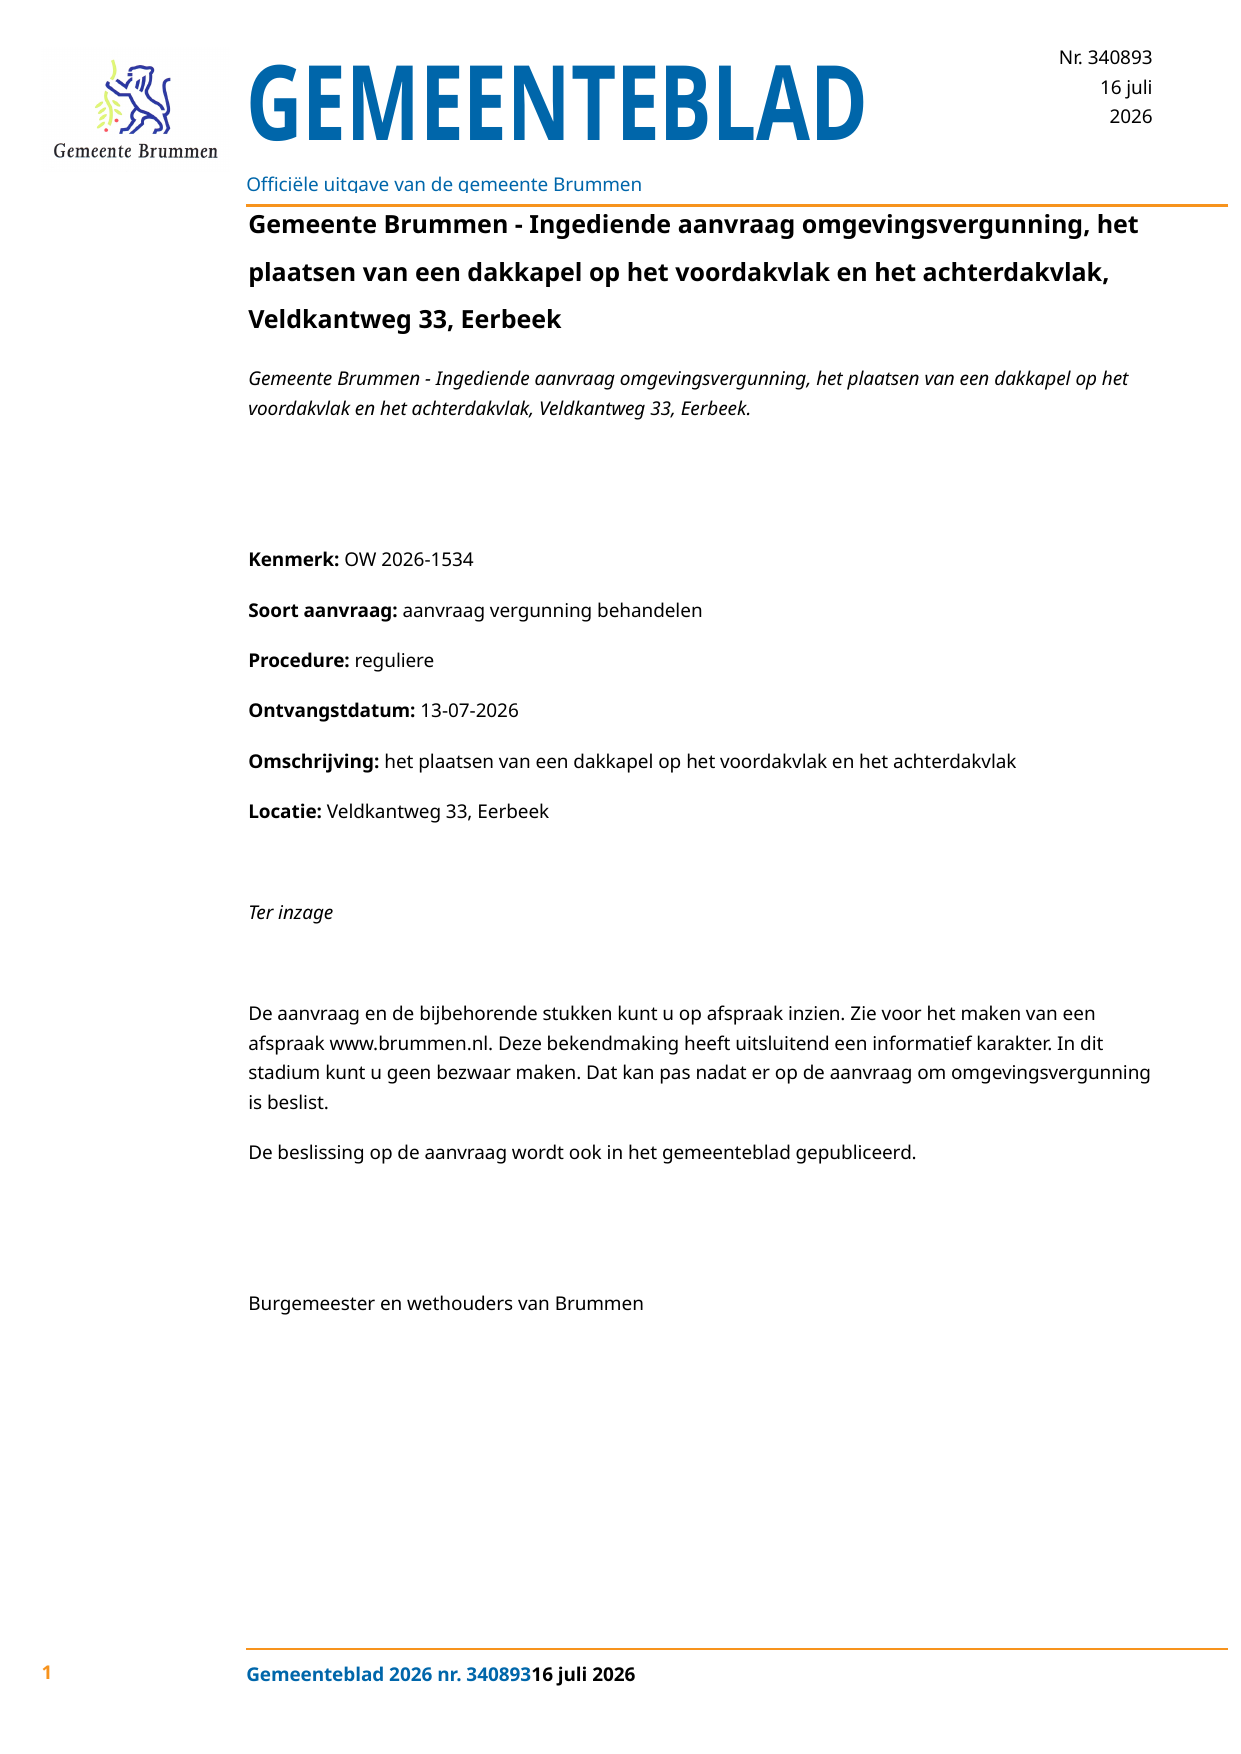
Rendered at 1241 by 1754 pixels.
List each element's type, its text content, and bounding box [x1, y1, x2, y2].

text Gemeente Brummen - Ingediende aanvraag omgevingsvergunning, het plaatsen van een dakkapel op het voordakvlak en het achterdakvlak, Veldkantweg 33, Eerbeek [248, 207, 1152, 336]
text Burgemeester en wethouders van Brummen [248, 1291, 1152, 1316]
text Soort aanvraag: aanvraag vergunning behandelen [248, 597, 1152, 622]
text Ontvangstdatum: 13-07-2026 [248, 698, 1152, 723]
text Kenmerk: OW 2026-1534 [248, 546, 1152, 572]
picture [41, 47, 231, 172]
text Gemeente Brummen - Ingediende aanvraag omgevingsvergunning, het plaatsen van een dakkapel op het voordakvlak en het achterdakvlak, Veldkantweg 33, Eerbeek. [248, 366, 1152, 421]
text De aanvraag en de bijbehorende stukken kunt u op afspraak inzien. Zie voor het maken van een afspraak www.brummen.nl. Deze bekendmaking heeft uitsluitend een informatief karakter. In dit stadium kunt u geen bezwaar maken. Dat kan pas nadat er op de aanvraag om omgevingsvergunning is beslist. [248, 1000, 1152, 1114]
text Procedure: reguliere [248, 647, 1152, 673]
text Ter inzage [248, 899, 1152, 925]
text Locatie: Veldkantweg 33, Eerbeek [248, 798, 1152, 824]
text Omschrijving: het plaatsen van een dakkapel op het voordakvlak en het achterdakvlak [248, 748, 1152, 774]
text De beslissing op de aanvraag wordt ook in het gemeenteblad gepubliceerd. [248, 1139, 1152, 1165]
